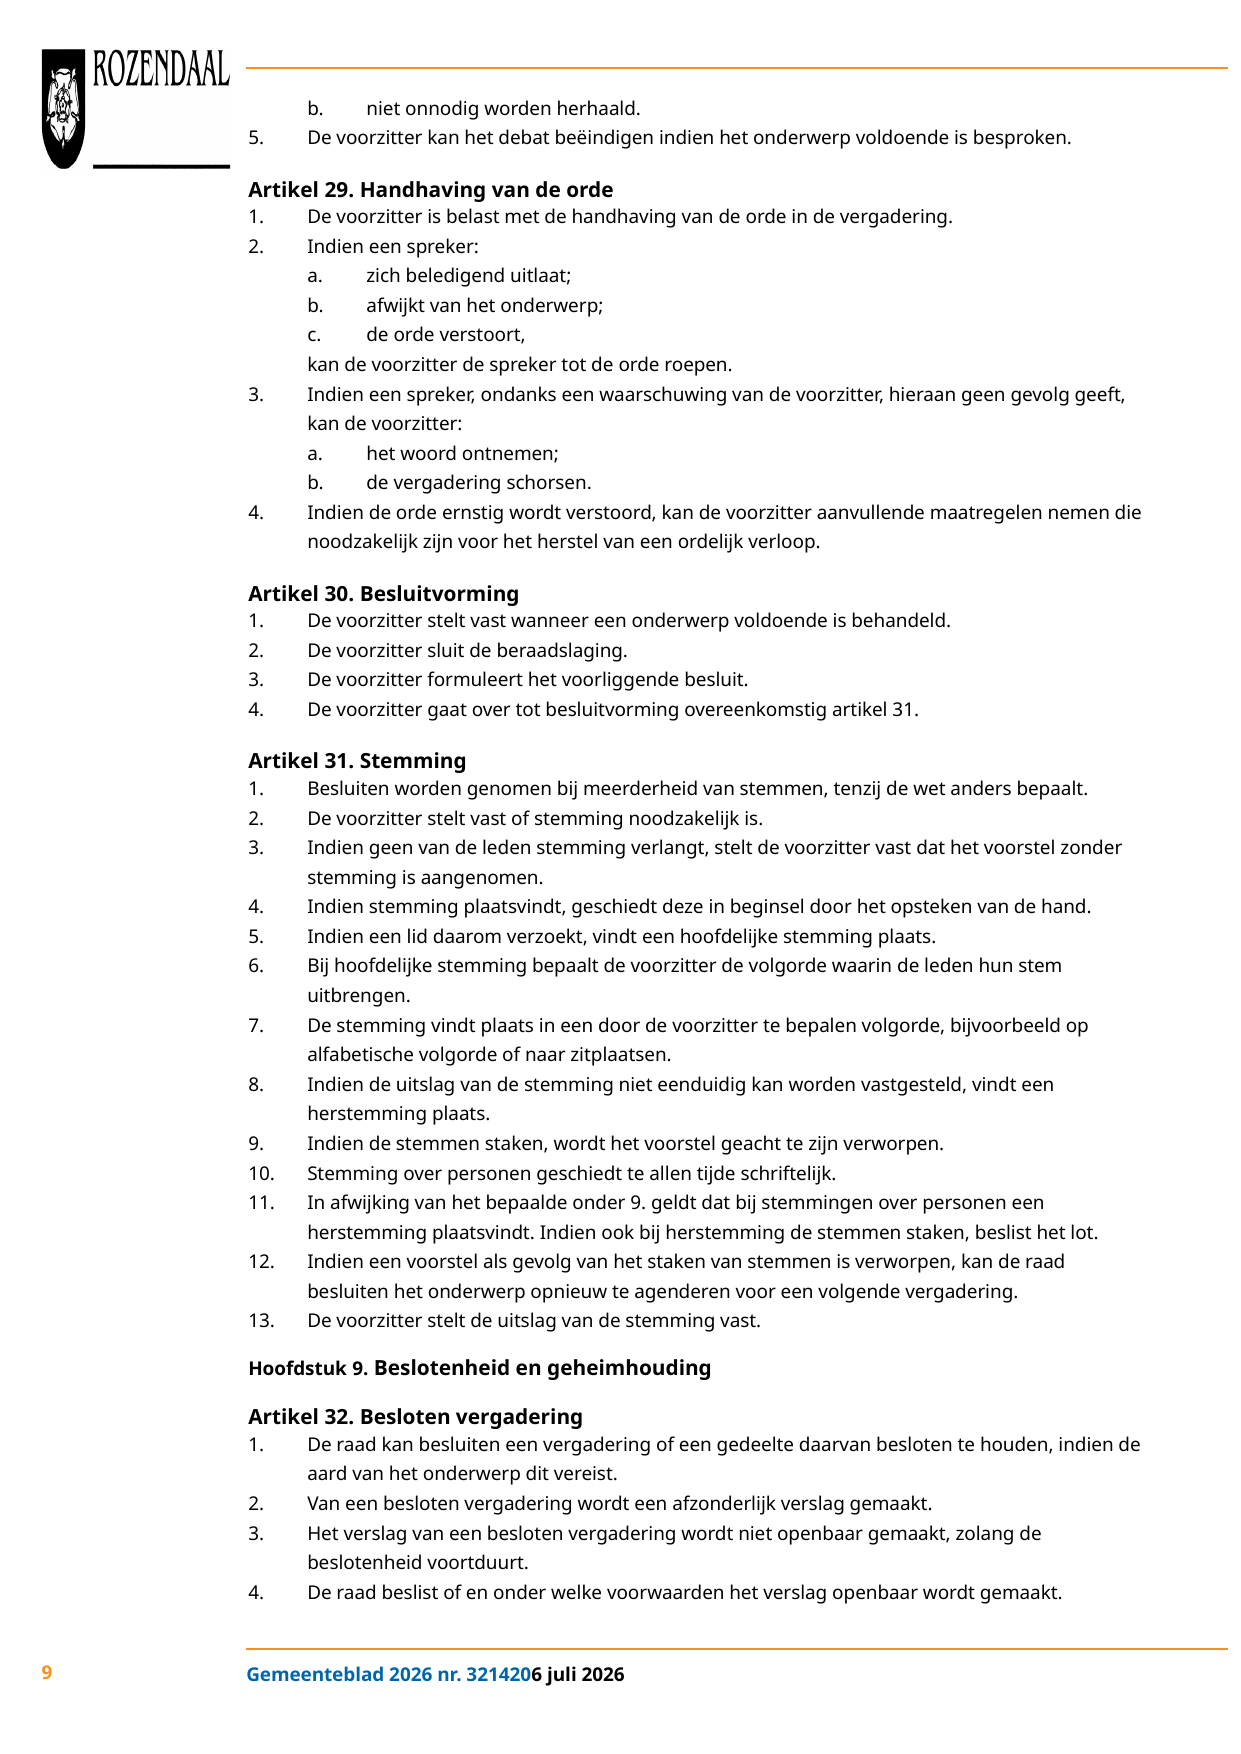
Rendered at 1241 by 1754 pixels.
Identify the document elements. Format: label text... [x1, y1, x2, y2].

list Van een besloten vergadering wordt een afzonderlijk verslag gemaakt. [248, 1490, 1152, 1516]
list het woord ontnemen; [307, 440, 1152, 466]
text Artikel 31. Stemming [248, 747, 1152, 775]
list Indien een spreker: [248, 233, 1152, 258]
list De stemming vindt plaats in een door de voorzitter te bepalen volgorde, bijvoorbeeld op alfabetische volgorde of naar zitplaatsen. [248, 1012, 1152, 1067]
list Het verslag van een besloten vergadering wordt niet openbaar gemaakt, zolang de beslotenheid voortduurt. [248, 1520, 1152, 1575]
list De voorzitter gaat over tot besluitvorming overeenkomstig artikel 31. [248, 696, 1152, 722]
list Indien geen van de leden stemming verlangt, stelt de voorzitter vast dat het voorstel zonder stemming is aangenomen. [248, 834, 1152, 889]
list De raad beslist of en onder welke voorwaarden het verslag openbaar wordt gemaakt. [248, 1579, 1152, 1604]
list De voorzitter kan het debat beëindigen indien het onderwerp voldoende is besproken. [248, 124, 1152, 150]
list afwijkt van het onderwerp; [307, 292, 1152, 318]
list Bij hoofdelijke stemming bepaalt de voorzitter de volgorde waarin de leden hun stem uitbrengen. [248, 953, 1152, 1008]
list Indien de orde ernstig wordt verstoord, kan de voorzitter aanvullende maatregelen nemen die noodzakelijk zijn voor het herstel van een ordelijk verloop. [248, 499, 1152, 554]
list zich beledigend uitlaat; [307, 262, 1152, 288]
list Besluiten worden genomen bij meerderheid van stemmen, tenzij de wet anders bepaalt. [248, 775, 1152, 801]
list De voorzitter stelt de uitslag van de stemming vast. [248, 1308, 1152, 1333]
text Artikel 29. Handhaving van de orde [248, 175, 1152, 203]
list niet onnodig worden herhaald. [307, 95, 1152, 121]
list De voorzitter formuleert het voorliggende besluit. [248, 667, 1152, 692]
list De voorzitter stelt vast wanneer een onderwerp voldoende is behandeld. [248, 607, 1152, 633]
list Indien de stemmen staken, wordt het voorstel geacht te zijn verworpen. [248, 1130, 1152, 1156]
list De raad kan besluiten een vergadering of een gedeelte daarvan besloten te houden, indien de aard van het onderwerp dit vereist. [248, 1431, 1152, 1486]
list kan de voorzitter de spreker tot de orde roepen. [248, 351, 1152, 377]
text Hoofdstuk 9. Beslotenheid en geheimhouding [248, 1353, 1152, 1382]
list de orde verstoort, [307, 322, 1152, 347]
list de vergadering schorsen. [307, 469, 1152, 495]
list Indien een voorstel als gevolg van het staken van stemmen is verworpen, kan de raad besluiten het onderwerp opnieuw te agenderen voor een volgende vergadering. [248, 1248, 1152, 1304]
text Artikel 30. Besluitvorming [248, 579, 1152, 607]
list Indien een lid daarom verzoekt, vindt een hoofdelijke stemming plaats. [248, 923, 1152, 949]
list Stemming over personen geschiedt te allen tijde schriftelijk. [248, 1160, 1152, 1185]
list De voorzitter sluit de beraadslaging. [248, 637, 1152, 663]
list Indien stemming plaatsvindt, geschiedt deze in beginsel door het opsteken van de hand. [248, 893, 1152, 919]
list De voorzitter is belast met de handhaving van de orde in de vergadering. [248, 203, 1152, 229]
list In afwijking van het bepaalde onder 9. geldt dat bij stemmingen over personen een herstemming plaatsvindt. Indien ook bij herstemming de stemmen staken, beslist het lot. [248, 1189, 1152, 1244]
text Artikel 32. Besloten vergadering [248, 1402, 1152, 1431]
list Indien een spreker, ondanks een waarschuwing van de voorzitter, hieraan geen gevolg geeft, kan de voorzitter: [248, 381, 1152, 436]
list Indien de uitslag van de stemming niet eenduidig kan worden vastgesteld, vindt een herstemming plaats. [248, 1071, 1152, 1126]
list De voorzitter stelt vast of stemming noodzakelijk is. [248, 805, 1152, 830]
picture [41, 47, 231, 172]
